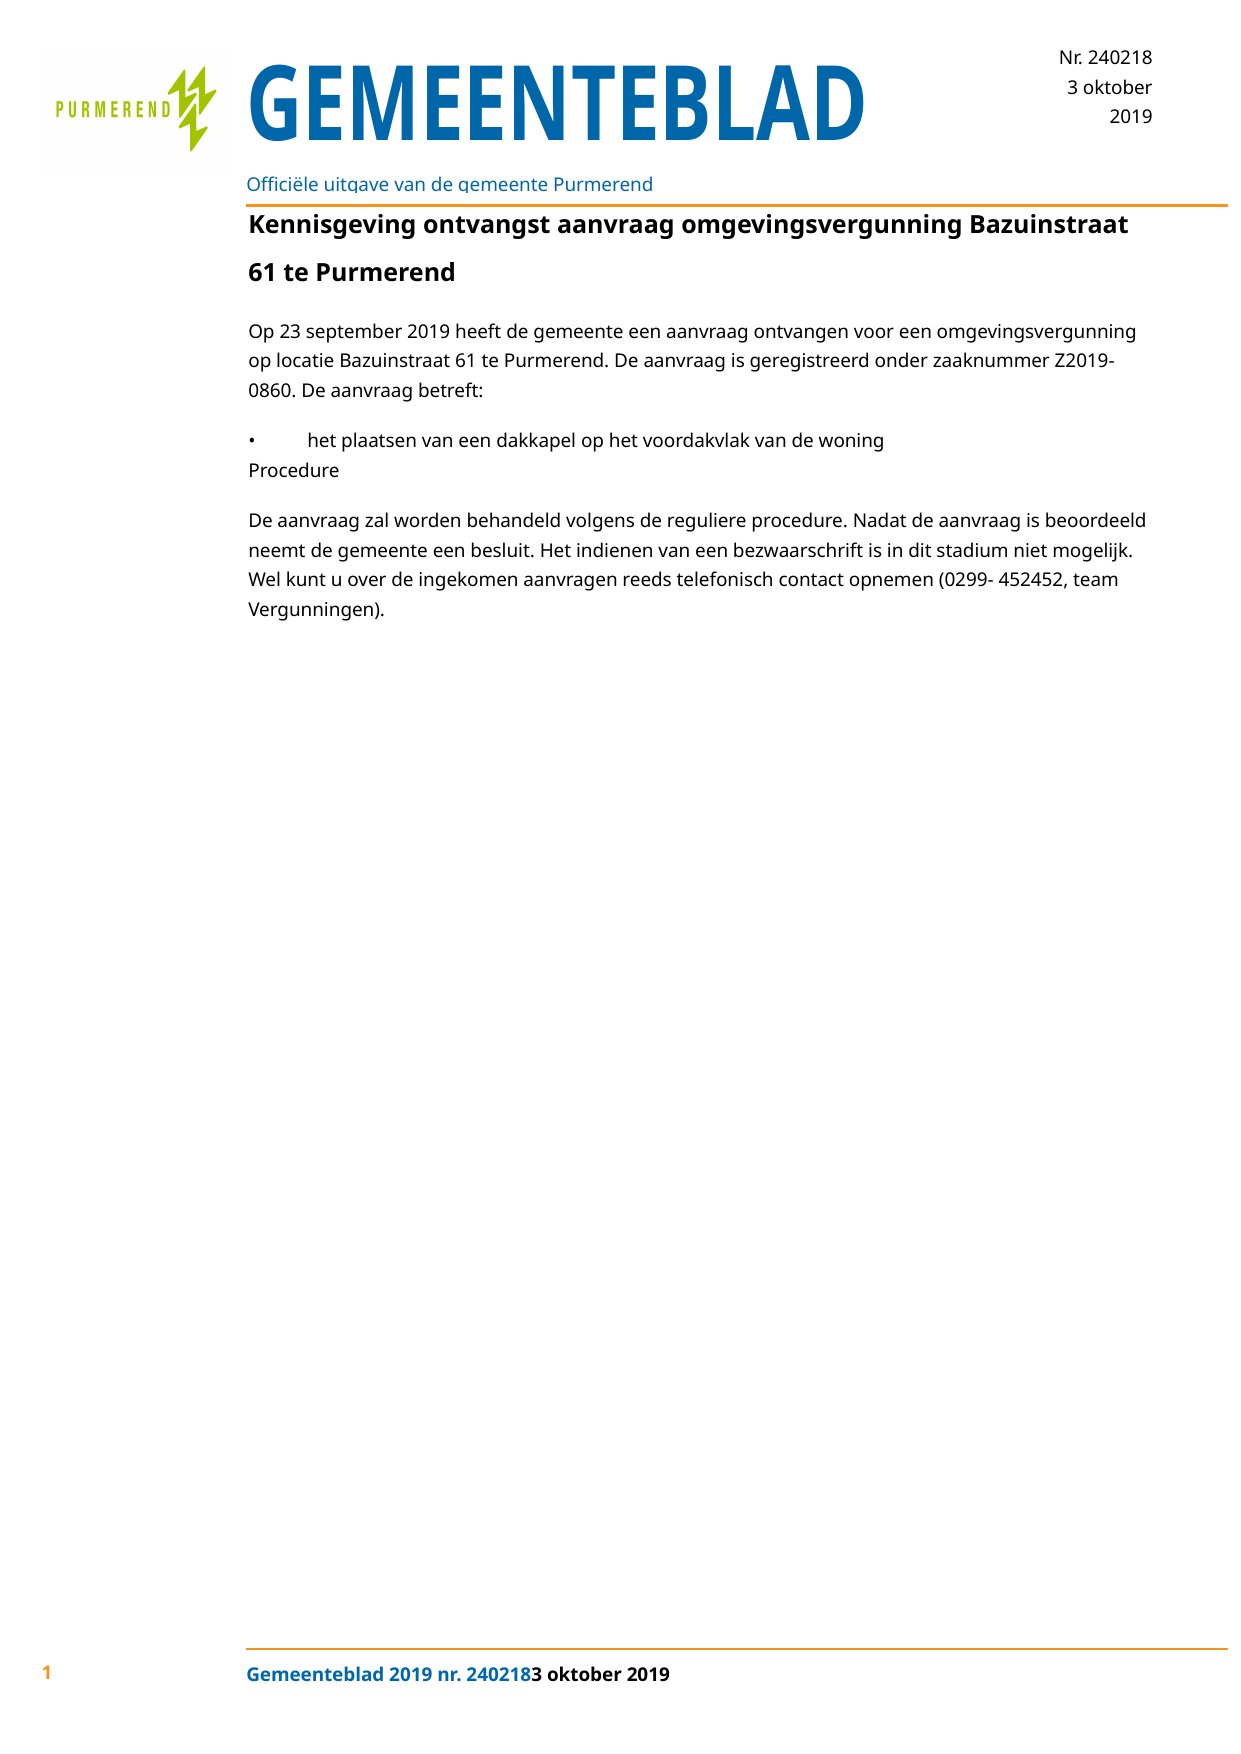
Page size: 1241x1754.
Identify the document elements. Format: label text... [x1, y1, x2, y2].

text Procedure [248, 457, 1152, 483]
text De aanvraag zal worden behandeld volgens de reguliere procedure. Nadat de aanvraag is beoordeeld neemt de gemeente een besluit. Het indienen van een bezwaarschrift is in dit stadium niet mogelijk. Wel kunt u over de ingekomen aanvragen reeds telefonisch contact opnemen (0299- 452452, team Vergunningen). [248, 507, 1152, 622]
text Op 23 september 2019 heeft de gemeente een aanvraag ontvangen voor een omgevingsvergunning op locatie Bazuinstraat 61 te Purmerend. De aanvraag is geregistreerd onder zaaknummer Z2019-0860. De aanvraag betreft: [248, 318, 1152, 403]
text Kennisgeving ontvangst aanvraag omgevingsvergunning Bazuinstraat 61 te Purmerend [248, 207, 1152, 288]
picture [41, 47, 231, 172]
list het plaatsen van een dakkapel op het voordakvlak van de woning [248, 427, 1152, 453]
